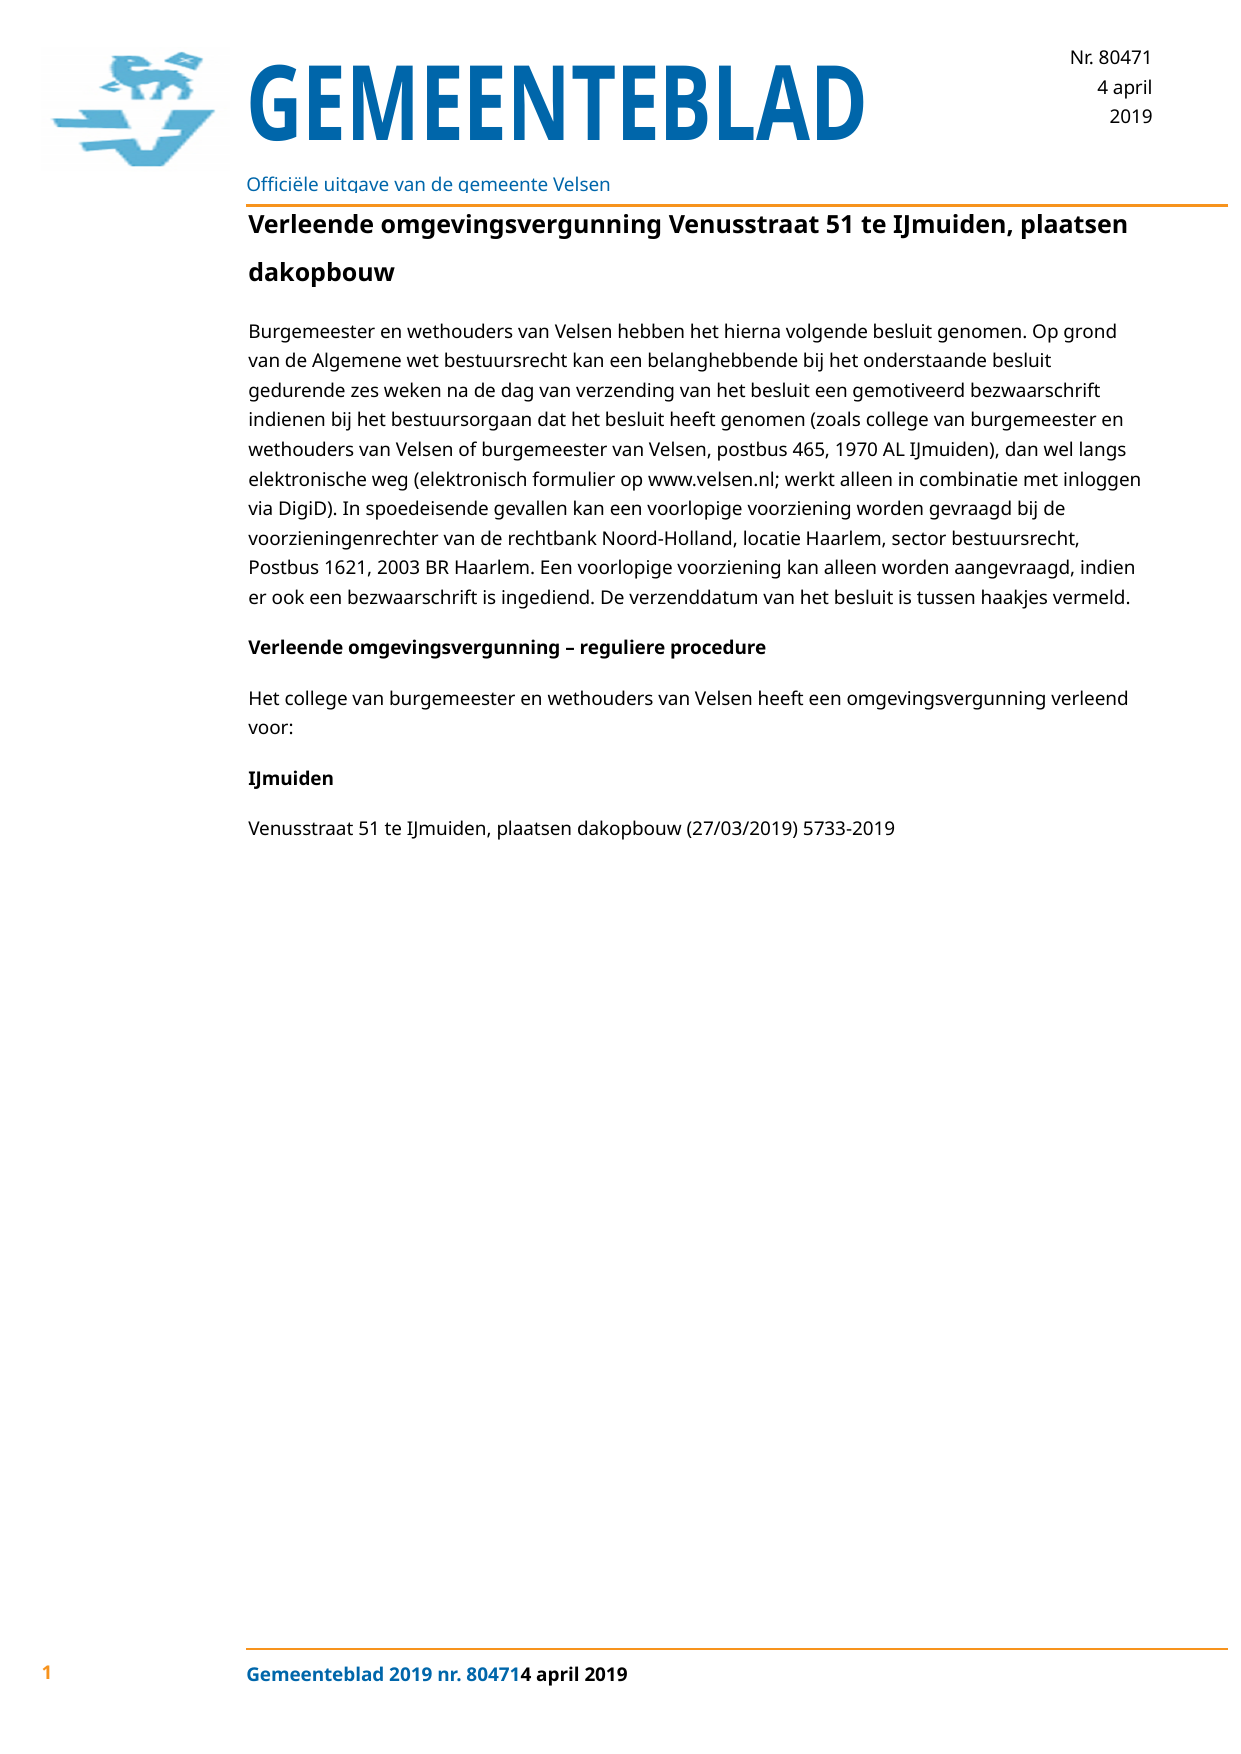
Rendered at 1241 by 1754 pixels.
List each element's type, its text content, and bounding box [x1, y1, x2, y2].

text IJmuiden [248, 765, 1152, 791]
text Venusstraat 51 te IJmuiden, plaatsen dakopbouw (27/03/2019) 5733-2019 [248, 815, 1152, 841]
picture [41, 47, 231, 172]
text Burgemeester en wethouders van Velsen hebben het hierna volgende besluit genomen. Op grond van de Algemene wet bestuursrecht kan een belanghebbende bij het onderstaande besluit gedurende zes weken na de dag van verzending van het besluit een gemotiveerd bezwaarschrift indienen bij het bestuursorgaan dat het besluit heeft genomen (zoals college van burgemeester en wethouders van Velsen of burgemeester van Velsen, postbus 465, 1970 AL IJmuiden), dan wel langs elektronische weg (elektronisch formulier op www.velsen.nl; werkt alleen in combinatie met inloggen via DigiD). In spoedeisende gevallen kan een voorlopige voorziening worden gevraagd bij de voorzieningenrechter van de rechtbank Noord-Holland, locatie Haarlem, sector bestuursrecht, Postbus 1621, 2003 BR Haarlem. Een voorlopige voorziening kan alleen worden aangevraagd, indien er ook een bezwaarschrift is ingediend. De verzenddatum van het besluit is tussen haakjes vermeld. [248, 318, 1152, 610]
text Verleende omgevingsvergunning – reguliere procedure [248, 634, 1152, 660]
text Verleende omgevingsvergunning Venusstraat 51 te IJmuiden, plaatsen dakopbouw [248, 207, 1152, 288]
text Het college van burgemeester en wethouders van Velsen heeft een omgevingsvergunning verleend voor: [248, 685, 1152, 740]
